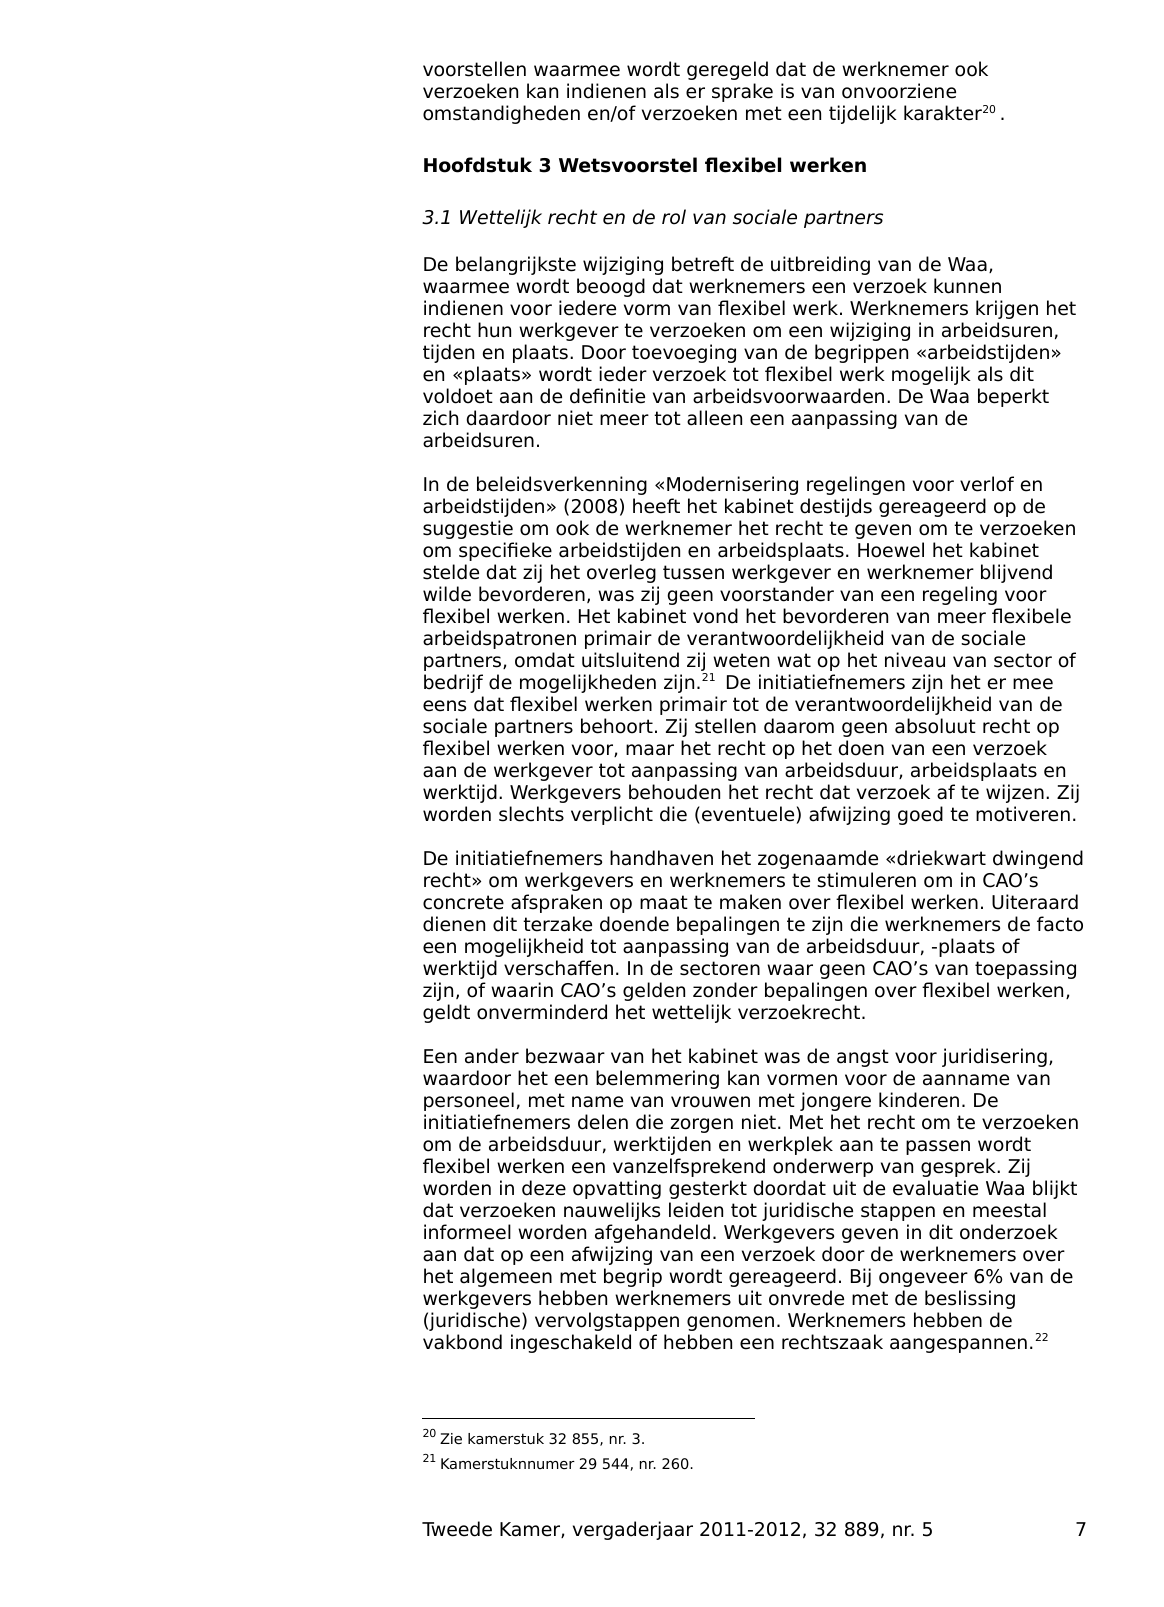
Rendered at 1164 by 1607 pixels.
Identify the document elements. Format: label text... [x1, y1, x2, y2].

text Een ander bezwaar van het kabinet was de angst voor juridisering, waardoor het een belemmering kan vormen voor de aanname van personeel, met name van vrouwen met jongere kinderen. De initiatiefnemers delen die zorgen niet. Met het recht om te verzoeken om de arbeidsduur, werktijden en werkplek aan te passen wordt flexibel werken een vanzelfsprekend onderwerp van gesprek. Zij worden in deze opvatting gesterkt doordat uit de evaluatie Waa blijkt dat verzoeken nauwelijks leiden tot juridische stappen en meestal informeel worden afgehandeld. Werkgevers geven in dit onderzoek aan dat op een afwijzing van een verzoek door de werknemers over het algemeen met begrip wordt gereageerd. Bij ongeveer 6% van de werkgevers hebben werknemers uit onvrede met de beslissing (juridische) vervolgstappen genomen. Werknemers hebben de vakbond ingeschakeld of hebben een rechtszaak aangespannen. [422, 1046, 1087, 1353]
text De initiatiefnemers handhaven het zogenaamde «driekwart dwingend recht» om werkgevers en werknemers te stimuleren om in CAO’s concrete afspraken op maat te maken over flexibel werken. Uiteraard dienen dit terzake doende bepalingen te zijn die werknemers de facto een mogelijkheid tot aanpassing van de arbeidsduur, -plaats of werktijd verschaffen. In de sectoren waar geen CAO’s van toepassing zijn, of waarin CAO’s gelden zonder bepalingen over flexibel werken, geldt onverminderd het wettelijk verzoekrecht. [422, 848, 1087, 1024]
text voorstellen waarmee wordt geregeld dat de werknemer ook verzoeken kan indienen als er sprake is van onvoorziene omstandigheden en/of verzoeken met een tijdelijk karakter. [422, 59, 1087, 125]
text De belangrijkste wijziging betreft de uitbreiding van de Waa, waarmee wordt beoogd dat werknemers een verzoek kunnen indienen voor iedere vorm van flexibel werk. Werknemers krijgen het recht hun werkgever te verzoeken om een wijziging in arbeidsuren, tijden en plaats. Door toevoeging van de begrippen «arbeidstijden» en «plaats» wordt ieder verzoek tot flexibel werk mogelijk als dit voldoet aan de definitie van arbeidsvoorwaarden. De Waa beperkt zich daardoor niet meer tot alleen een aanpassing van de arbeidsuren. [422, 254, 1087, 452]
text Zie kamerstuk 32 855, nr. 3. [422, 1427, 1087, 1449]
subtitle 3.1 Wettelijk recht en de rol van sociale partners [422, 207, 1087, 229]
subtitle Hoofdstuk 3 Wetsvoorstel flexibel werken [422, 155, 1087, 177]
text In de beleidsverkenning «Modernisering regelingen voor verlof en arbeidstijden» (2008) heeft het kabinet destijds gereageerd op de suggestie om ook de werknemer het recht te geven om te verzoeken om specifieke arbeidstijden en arbeidsplaats. Hoewel het kabinet stelde dat zij het overleg tussen werkgever en werknemer blijvend wilde bevorderen, was zij geen voorstander van een regeling voor flexibel werken. Het kabinet vond het bevorderen van meer flexibele arbeidspatronen primair de verantwoordelijkheid van de sociale partners, omdat uitsluitend zij weten wat op het niveau van sector of bedrijf de mogelijkheden zijn. De initiatiefnemers zijn het er mee eens dat flexibel werken primair tot de verantwoordelijkheid van de sociale partners behoort. Zij stellen daarom geen absoluut recht op flexibel werken voor, maar het recht op het doen van een verzoek aan de werkgever tot aanpassing van arbeidsduur, arbeidsplaats en werktijd. Werkgevers behouden het recht dat verzoek af te wijzen. Zij worden slechts verplicht die (eventuele) afwijzing goed te motiveren. [422, 474, 1087, 826]
text Kamerstuknnumer 29 544, nr. 260. [422, 1452, 1087, 1474]
